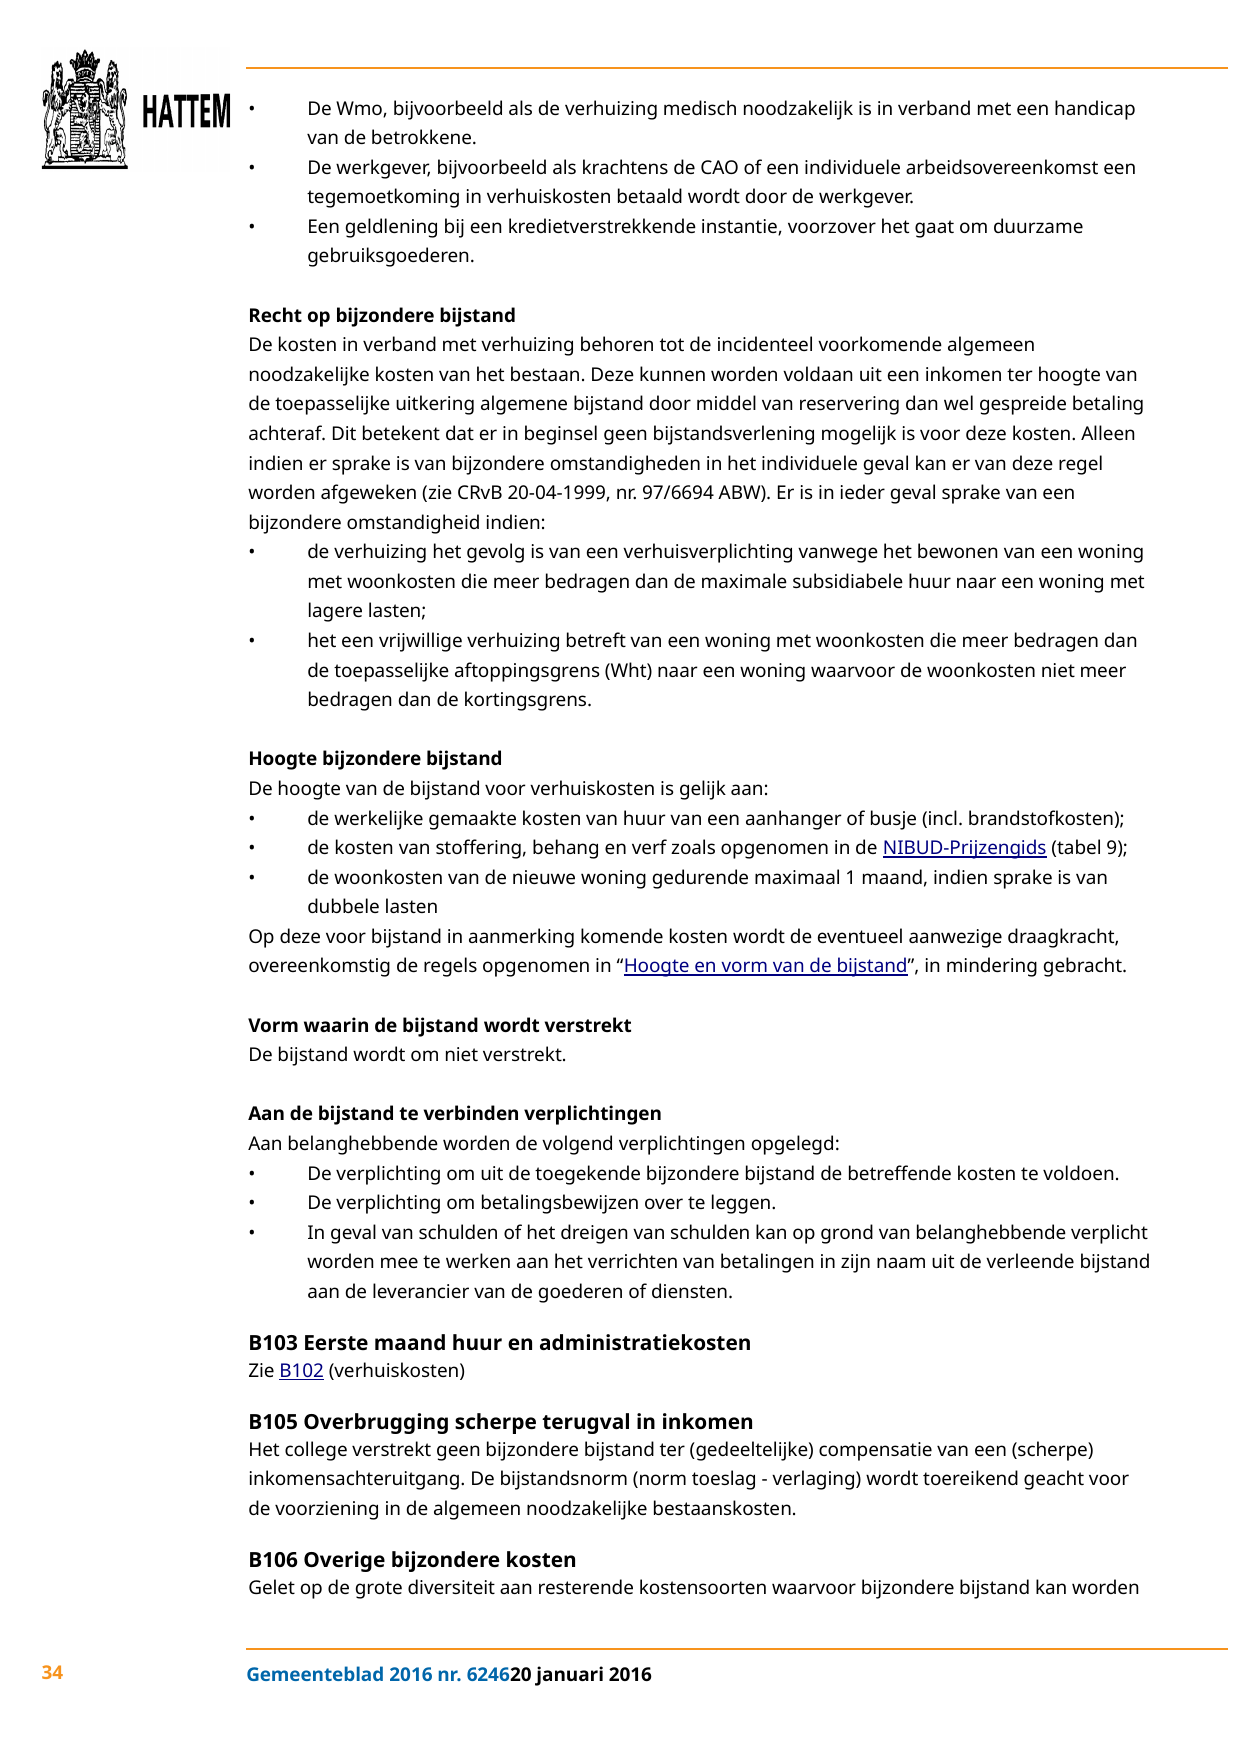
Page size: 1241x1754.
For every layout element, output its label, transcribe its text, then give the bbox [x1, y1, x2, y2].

list Een geldlening bij een kredietverstrekkende instantie, voorzover het gaat om duurzame gebruiksgoederen. [248, 213, 1152, 268]
picture [41, 47, 231, 172]
list de werkelijke gemaakte kosten van huur van een aanhanger of busje (incl. brandstofkosten); [248, 805, 1152, 831]
text B103 Eerste maand huur en administratiekosten [248, 1328, 1152, 1357]
text Gelet op de grote diversiteit aan resterende kostensoorten waarvoor bijzondere bijstand kan worden [248, 1574, 1152, 1599]
text Vorm waarin de bijstand wordt verstrekt [248, 1012, 1152, 1038]
text B106 Overige bijzondere kosten [248, 1545, 1152, 1574]
list de woonkosten van de nieuwe woning gedurende maximaal 1 maand, indien sprake is van dubbele lasten [248, 864, 1152, 919]
text Zie B102 (verhuiskosten) [248, 1357, 1152, 1383]
text Aan de bijstand te verbinden verplichtingen [248, 1101, 1152, 1126]
text De bijstand wordt om niet verstrekt. [248, 1041, 1152, 1067]
text Het college verstrekt geen bijzondere bijstand ter (gedeeltelijke) compensatie van een (scherpe) inkomensachteruitgang. De bijstandsnorm (norm toeslag - verlaging) wordt toereikend geacht voor de voorziening in de algemeen noodzakelijke bestaanskosten. [248, 1436, 1152, 1521]
text Aan belanghebbende worden de volgend verplichtingen opgelegd: [248, 1130, 1152, 1156]
text De hoogte van de bijstand voor verhuiskosten is gelijk aan: [248, 775, 1152, 801]
text Hoogte bijzondere bijstand [248, 746, 1152, 771]
text De kosten in verband met verhuizing behoren tot de incidenteel voorkomende algemeen noodzakelijke kosten van het bestaan. Deze kunnen worden voldaan uit een inkomen ter hoogte van de toepasselijke uitkering algemene bijstand door middel van reservering dan wel gespreide betaling achteraf. Dit betekent dat er in beginsel geen bijstandsverlening mogelijk is voor deze kosten. Alleen indien er sprake is van bijzondere omstandigheden in het individuele geval kan er van deze regel worden afgeweken (zie CRvB 20-04-1999, nr. 97/6694 ABW). Er is in ieder geval sprake van een bijzondere omstandigheid indien: [248, 331, 1152, 535]
text B105 Overbrugging scherpe terugval in inkomen [248, 1407, 1152, 1436]
text Op deze voor bijstand in aanmerking komende kosten wordt de eventueel aanwezige draagkracht, overeenkomstig de regels opgenomen in “Hoogte en vorm van de bijstand”, in mindering gebracht. [248, 923, 1152, 978]
list De Wmo, bijvoorbeeld als de verhuizing medisch noodzakelijk is in verband met een handicap van de betrokkene. [248, 95, 1152, 150]
list de verhuizing het gevolg is van een verhuisverplichting vanwege het bewonen van een woning met woonkosten die meer bedragen dan de maximale subsidiabele huur naar een woning met lagere lasten; [248, 538, 1152, 623]
list het een vrijwillige verhuizing betreft van een woning met woonkosten die meer bedragen dan de toepasselijke aftoppingsgrens (Wht) naar een woning waarvoor de woonkosten niet meer bedragen dan de kortingsgrens. [248, 627, 1152, 712]
list In geval van schulden of het dreigen van schulden kan op grond van belanghebbende verplicht worden mee te werken aan het verrichten van betalingen in zijn naam uit de verleende bijstand aan de leverancier van de goederen of diensten. [248, 1219, 1152, 1304]
list de kosten van stoffering, behang en verf zoals opgenomen in de NIBUD-Prijzengids (tabel 9); [248, 834, 1152, 860]
list De werkgever, bijvoorbeeld als krachtens de CAO of een individuele arbeidsovereenkomst een tegemoetkoming in verhuiskosten betaald wordt door de werkgever. [248, 154, 1152, 209]
list De verplichting om uit de toegekende bijzondere bijstand de betreffende kosten te voldoen. [248, 1160, 1152, 1186]
text Recht op bijzondere bijstand [248, 302, 1152, 328]
list De verplichting om betalingsbewijzen over te leggen. [248, 1189, 1152, 1215]
